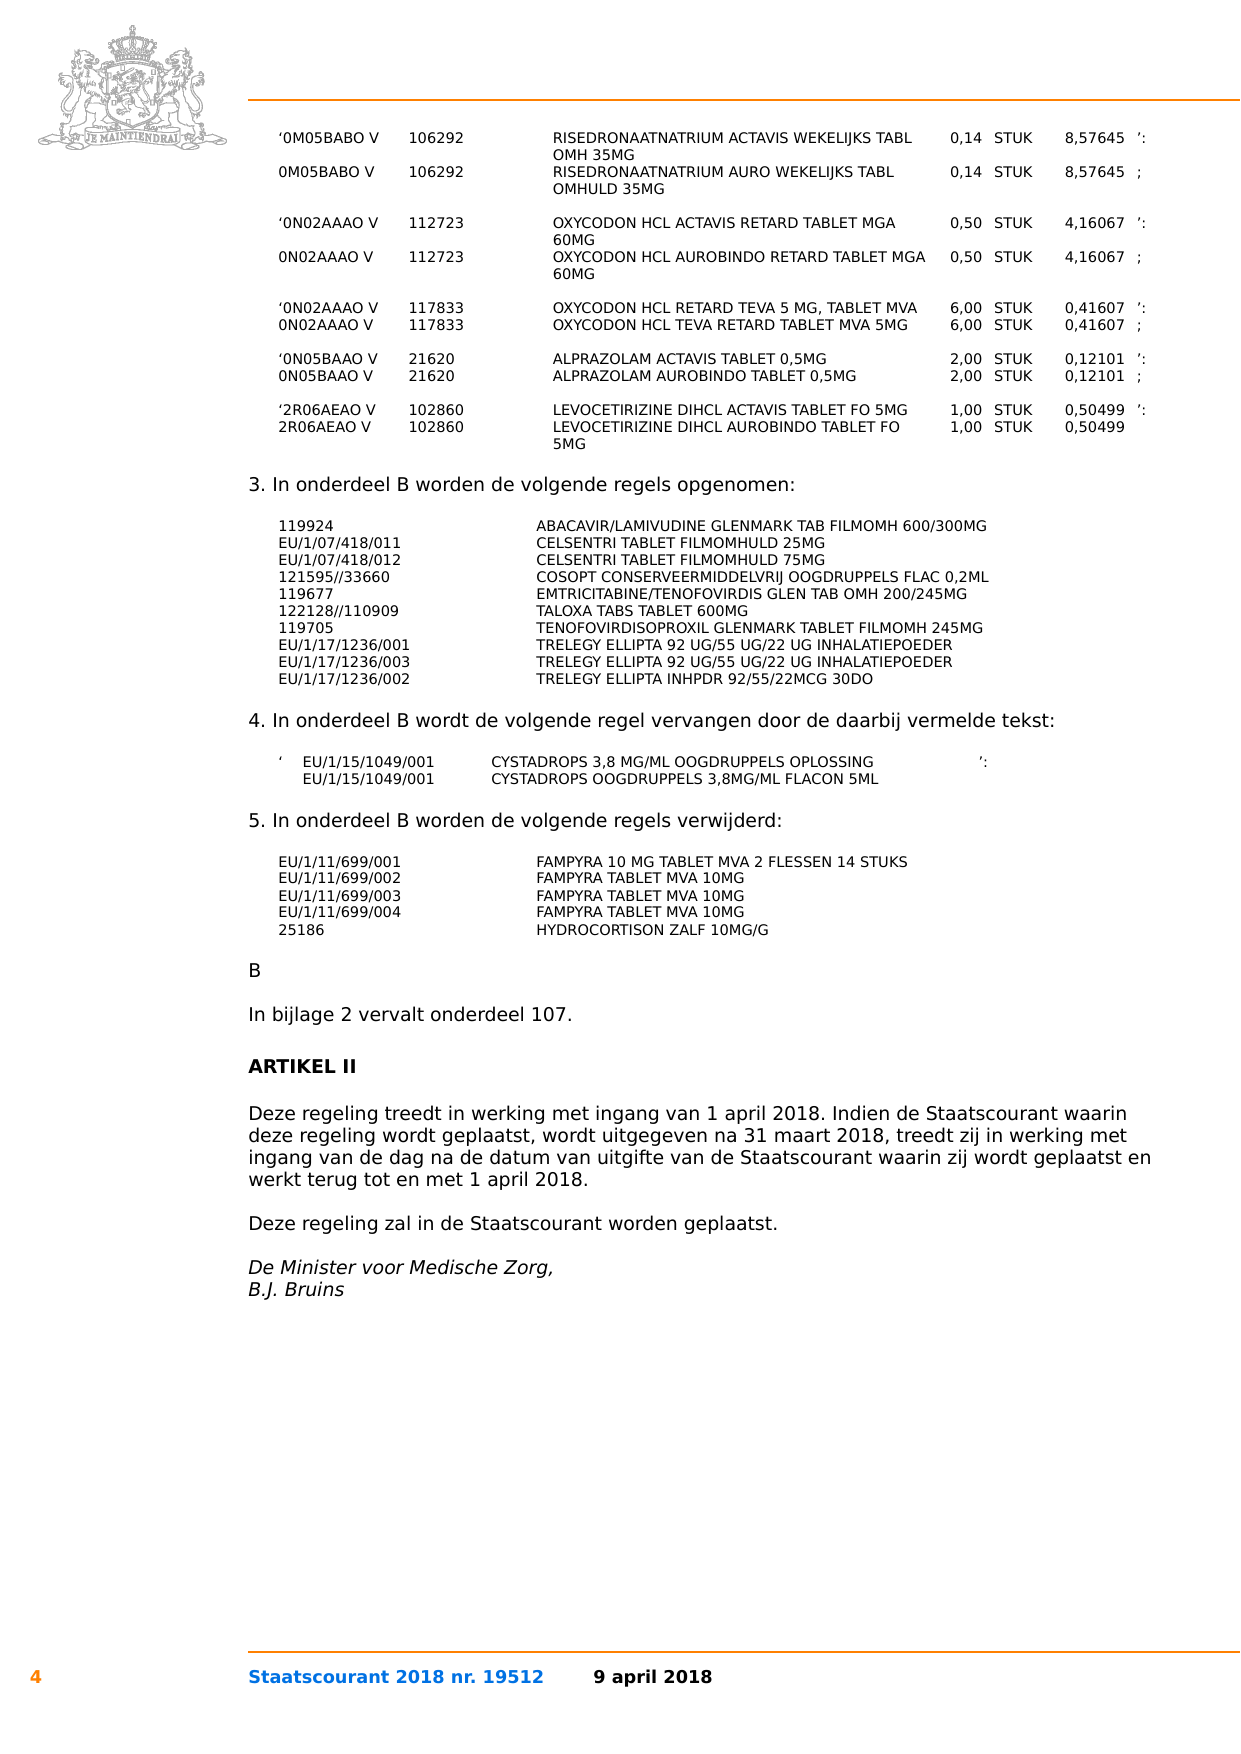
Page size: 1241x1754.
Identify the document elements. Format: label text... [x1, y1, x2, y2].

table_cell [547, 283, 935, 300]
table_cell 0,14 [935, 164, 988, 198]
text 3. In onderdeel B worden de volgende regels opgenomen: [248, 474, 1163, 496]
table_cell 21620 [402, 351, 547, 368]
subtitle ARTIKEL II [248, 1056, 1163, 1078]
table_cell STUK [988, 419, 1045, 452]
table_cell HYDROCORTISON ZALF 10MG/G [530, 921, 1163, 938]
table_cell [402, 283, 547, 300]
table_cell [278, 198, 402, 215]
table_header ABACAVIR/LAMIVUDINE GLENMARK TAB FILMOMH 600/300MG [530, 518, 1163, 535]
table_cell 102860 [402, 402, 547, 418]
table_cell [935, 283, 988, 300]
table_cell 6,00 [935, 300, 988, 317]
table_cell 2,00 [935, 368, 988, 384]
table_cell ’: [1131, 300, 1163, 317]
table_header ’: [972, 754, 1163, 771]
table_cell EU/1/11/699/003 [278, 888, 530, 904]
table_cell ; [1131, 317, 1163, 334]
table_cell ’: [1131, 402, 1163, 418]
table_cell EU/1/07/418/011 [278, 535, 530, 552]
table_cell OXYCODON HCL AUROBINDO RETARD TABLET MGA 60MG [547, 249, 935, 283]
text De Minister voor Medische Zorg, B.J. Bruins [248, 1257, 1163, 1301]
table_cell FAMPYRA TABLET MVA 10MG [530, 888, 1163, 904]
table_cell 0N05BAAO V [278, 368, 402, 384]
table_cell 4,16067 [1045, 249, 1131, 283]
table_cell [547, 385, 935, 402]
table_cell STUK [988, 215, 1045, 249]
table_cell ’: [1131, 351, 1163, 368]
table_cell TALOXA TABS TABLET 600MG [530, 603, 1163, 620]
table_cell 0,50499 [1045, 419, 1131, 452]
table_cell [402, 198, 547, 215]
table_cell ’: [1131, 130, 1163, 164]
table_cell 122128//110909 [278, 603, 530, 620]
table_cell CELSENTRI TABLET FILMOMHULD 75MG [530, 552, 1163, 569]
table_cell [1045, 283, 1131, 300]
table_header CYSTADROPS 3,8 MG/ML OOGDRUPPELS OPLOSSING [485, 754, 972, 771]
table_cell [278, 283, 402, 300]
table_cell FAMPYRA TABLET MVA 10MG [530, 870, 1163, 887]
table_cell [988, 385, 1045, 402]
table_cell STUK [988, 402, 1045, 418]
table_cell 119705 [278, 620, 530, 637]
table_cell 0N02AAAO V [278, 249, 402, 283]
table_cell [547, 198, 935, 215]
text Deze regeling zal in de Staatscourant worden geplaatst. [248, 1213, 1163, 1235]
table_cell [935, 334, 988, 351]
table_cell 0,12101 [1045, 368, 1131, 384]
table_cell [278, 334, 402, 351]
table_cell FAMPYRA TABLET MVA 10MG [530, 904, 1163, 921]
table_cell [1131, 419, 1163, 452]
table_cell [1131, 283, 1163, 300]
table_cell [1131, 385, 1163, 402]
table_cell [278, 771, 297, 788]
table_cell 1,00 [935, 419, 988, 452]
table_cell [972, 771, 1163, 788]
table_cell LEVOCETIRIZINE DIHCL AUROBINDO TABLET FO 5MG [547, 419, 935, 452]
table_cell STUK [988, 368, 1045, 384]
table_cell 2,00 [935, 351, 988, 368]
table_cell 0,41607 [1045, 300, 1131, 317]
table_cell [547, 334, 935, 351]
table_cell [1045, 385, 1131, 402]
table_cell [935, 385, 988, 402]
table_header FAMPYRA 10 MG TABLET MVA 2 FLESSEN 14 STUKS [530, 854, 1163, 870]
table_cell ; [1131, 164, 1163, 198]
table_cell 8,57645 [1045, 164, 1131, 198]
table_cell OXYCODON HCL RETARD TEVA 5 MG, TABLET MVA [547, 300, 935, 317]
table_cell CELSENTRI TABLET FILMOMHULD 25MG [530, 535, 1163, 552]
table_cell CYSTADROPS OOGDRUPPELS 3,8MG/ML FLACON 5ML [485, 771, 972, 788]
table_cell TRELEGY ELLIPTA INHPDR 92/55/22MCG 30DO [530, 671, 1163, 688]
table_header EU/1/15/1049/001 [297, 754, 485, 771]
table_cell RISEDRONAATNATRIUM AURO WEKELIJKS TABL OMHULD 35MG [547, 164, 935, 198]
table_cell ‘0N02AAAO V [278, 215, 402, 249]
table_cell TENOFOVIRDISOPROXIL GLENMARK TABLET FILMOMH 245MG [530, 620, 1163, 637]
table_cell STUK [988, 317, 1045, 334]
table_cell 0,50 [935, 249, 988, 283]
table_cell 102860 [402, 419, 547, 452]
table_cell EU/1/07/418/012 [278, 552, 530, 569]
table_cell EU/1/17/1236/002 [278, 671, 530, 688]
table_cell 0,50499 [1045, 402, 1131, 418]
table_header 119924 [278, 518, 530, 535]
table_cell [935, 198, 988, 215]
table_cell 4,16067 [1045, 215, 1131, 249]
table_cell ; [1131, 249, 1163, 283]
table_cell EU/1/11/699/004 [278, 904, 530, 921]
table_cell [1131, 334, 1163, 351]
table_cell [278, 385, 402, 402]
table_cell TRELEGY ELLIPTA 92 UG/55 UG/22 UG INHALATIEPOEDER [530, 654, 1163, 671]
table_cell 25186 [278, 921, 530, 938]
text Deze regeling treedt in werking met ingang van 1 april 2018. Indien de Staatscourant waarin deze regeling wordt geplaatst, wordt uitgegeven na 31 maart 2018, treedt zij in werking met ingang van de dag na de datum van uitgifte van de Staatscourant waarin zij wordt geplaatst en werkt terug tot en met 1 april 2018. [248, 1103, 1163, 1191]
picture [38, 25, 227, 150]
table_cell RISEDRONAATNATRIUM ACTAVIS WEKELIJKS TABL OMH 35MG [547, 130, 935, 164]
table_cell EU/1/15/1049/001 [297, 771, 485, 788]
table_cell ALPRAZOLAM ACTAVIS TABLET 0,5MG [547, 351, 935, 368]
table_cell 2R06AEAO V [278, 419, 402, 452]
table_cell EU/1/17/1236/003 [278, 654, 530, 671]
table_cell TRELEGY ELLIPTA 92 UG/55 UG/22 UG INHALATIEPOEDER [530, 637, 1163, 654]
table_cell ’: [1131, 215, 1163, 249]
text In bijlage 2 vervalt onderdeel 107. [248, 1004, 1163, 1026]
table_cell STUK [988, 351, 1045, 368]
table_cell ALPRAZOLAM AUROBINDO TABLET 0,5MG [547, 368, 935, 384]
text B [248, 960, 1163, 982]
table_cell 0,50 [935, 215, 988, 249]
table_cell 121595//33660 [278, 569, 530, 586]
table_cell [1045, 198, 1131, 215]
table_cell 112723 [402, 215, 547, 249]
table_cell 106292 [402, 130, 547, 164]
table_cell ‘0N02AAAO V [278, 300, 402, 317]
table_cell 106292 [402, 164, 547, 198]
table_cell [402, 385, 547, 402]
table_cell OXYCODON HCL TEVA RETARD TABLET MVA 5MG [547, 317, 935, 334]
table_cell STUK [988, 164, 1045, 198]
table_cell [988, 198, 1045, 215]
table_cell 21620 [402, 368, 547, 384]
text 4. In onderdeel B wordt de volgende regel vervangen door de daarbij vermelde tekst: [248, 710, 1163, 732]
table_cell 0N02AAAO V [278, 317, 402, 334]
table_cell 0,41607 [1045, 317, 1131, 334]
text 5. In onderdeel B worden de volgende regels verwijderd: [248, 809, 1163, 832]
table_header ‘ [278, 754, 297, 771]
table_cell ‘2R06AEAO V [278, 402, 402, 418]
table_cell EU/1/11/699/002 [278, 870, 530, 887]
table_cell COSOPT CONSERVEERMIDDELVRIJ OOGDRUPPELS FLAC 0,2ML [530, 569, 1163, 586]
table_cell [1131, 198, 1163, 215]
table_header EU/1/11/699/001 [278, 854, 530, 870]
table_cell [988, 334, 1045, 351]
table_cell [402, 334, 547, 351]
table_cell LEVOCETIRIZINE DIHCL ACTAVIS TABLET FO 5MG [547, 402, 935, 418]
table_cell STUK [988, 249, 1045, 283]
table_cell 117833 [402, 317, 547, 334]
table_cell 1,00 [935, 402, 988, 418]
table_cell ; [1131, 368, 1163, 384]
table_cell 0,12101 [1045, 351, 1131, 368]
table_cell STUK [988, 130, 1045, 164]
table_cell 8,57645 [1045, 130, 1131, 164]
table_cell 6,00 [935, 317, 988, 334]
table_cell ‘0N05BAAO V [278, 351, 402, 368]
table_cell ‘0M05BABO V [278, 130, 402, 164]
table_cell 0M05BABO V [278, 164, 402, 198]
table_cell EMTRICITABINE/TENOFOVIRDIS GLEN TAB OMH 200/245MG [530, 586, 1163, 603]
table_cell [1045, 334, 1131, 351]
table_cell [988, 283, 1045, 300]
table_cell OXYCODON HCL ACTAVIS RETARD TABLET MGA 60MG [547, 215, 935, 249]
table_cell 117833 [402, 300, 547, 317]
table_cell 0,14 [935, 130, 988, 164]
table_cell 119677 [278, 586, 530, 603]
table_cell EU/1/17/1236/001 [278, 637, 530, 654]
table_cell STUK [988, 300, 1045, 317]
table_cell 112723 [402, 249, 547, 283]
